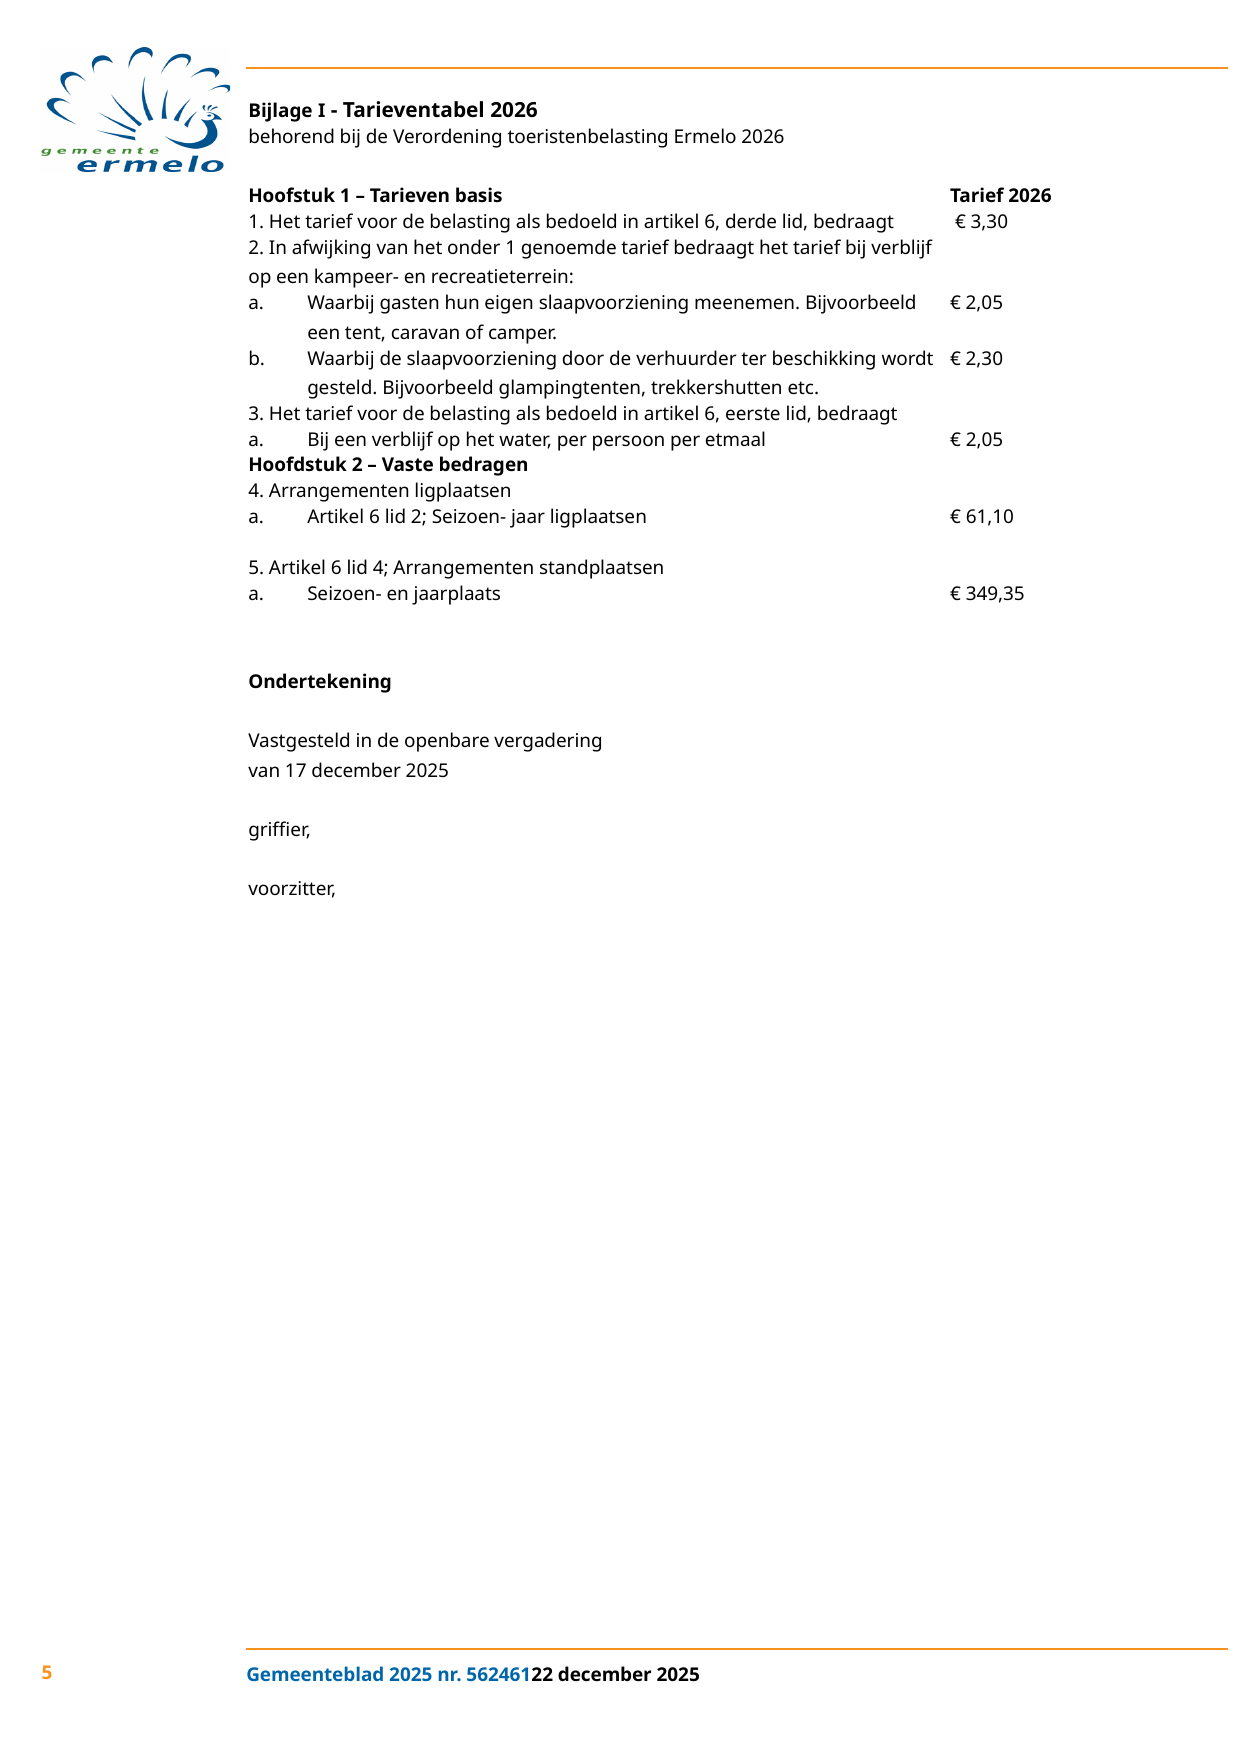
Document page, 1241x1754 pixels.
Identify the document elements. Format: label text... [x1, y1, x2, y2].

table_cell € 2,05 [950, 289, 1152, 345]
text griffier, [248, 816, 1152, 842]
table_cell € 2,05 [950, 426, 1152, 451]
table_cell 2. In afwijking van het onder 1 genoemde tarief bedraagt het tarief bij verblijf op een kampeer- en recreatieterrein: [248, 234, 950, 289]
text Bijlage I - Tarieventabel 2026 [248, 95, 1152, 123]
table_header Hoofstuk 1 – Tarieven basis [248, 183, 950, 208]
table_cell Seizoen- en jaarplaats [248, 580, 950, 606]
picture [41, 47, 231, 172]
table_cell Waarbij de slaapvoorziening door de verhuurder ter beschikking wordt gesteld. Bijvoorbeeld glampingtenten, trekkershutten etc. [248, 345, 950, 400]
table_cell Bij een verblijf op het water, per persoon per etmaal [248, 426, 950, 451]
table_header Tarief 2026 [950, 183, 1152, 208]
table_cell [248, 529, 950, 554]
text Ondertekening [248, 668, 1152, 694]
table_cell 4. Arrangementen ligplaatsen [248, 477, 950, 503]
table_cell [950, 554, 1152, 580]
table_cell € 3,30 [950, 208, 1152, 234]
table_cell € 61,10 [950, 503, 1152, 529]
table_cell 5. Artikel 6 lid 4; Arrangementen standplaatsen [248, 554, 950, 580]
table_cell [950, 451, 1152, 477]
text van 17 december 2025 [248, 757, 1152, 783]
table_cell € 2,30 [950, 345, 1152, 400]
table_cell 1. Het tarief voor de belasting als bedoeld in artikel 6, derde lid, bedraagt [248, 208, 950, 234]
table_cell Waarbij gasten hun eigen slaapvoorziening meenemen. Bijvoorbeeld een tent, caravan of camper. [248, 289, 950, 345]
table_cell [950, 234, 1152, 289]
text Vastgesteld in de openbare vergadering [248, 727, 1152, 753]
table_cell Hoofdstuk 2 – Vaste bedragen [248, 451, 950, 477]
table_cell Artikel 6 lid 2; Seizoen- jaar ligplaatsen [248, 503, 950, 529]
table_cell [950, 400, 1152, 426]
table_cell [950, 477, 1152, 503]
table_cell € 349,35 [950, 580, 1152, 606]
text behorend bij de Verordening toeristenbelasting Ermelo 2026 [248, 123, 1152, 149]
text voorzitter, [248, 875, 1152, 901]
table_cell 3. Het tarief voor de belasting als bedoeld in artikel 6, eerste lid, bedraagt [248, 400, 950, 426]
table_cell [950, 529, 1152, 554]
